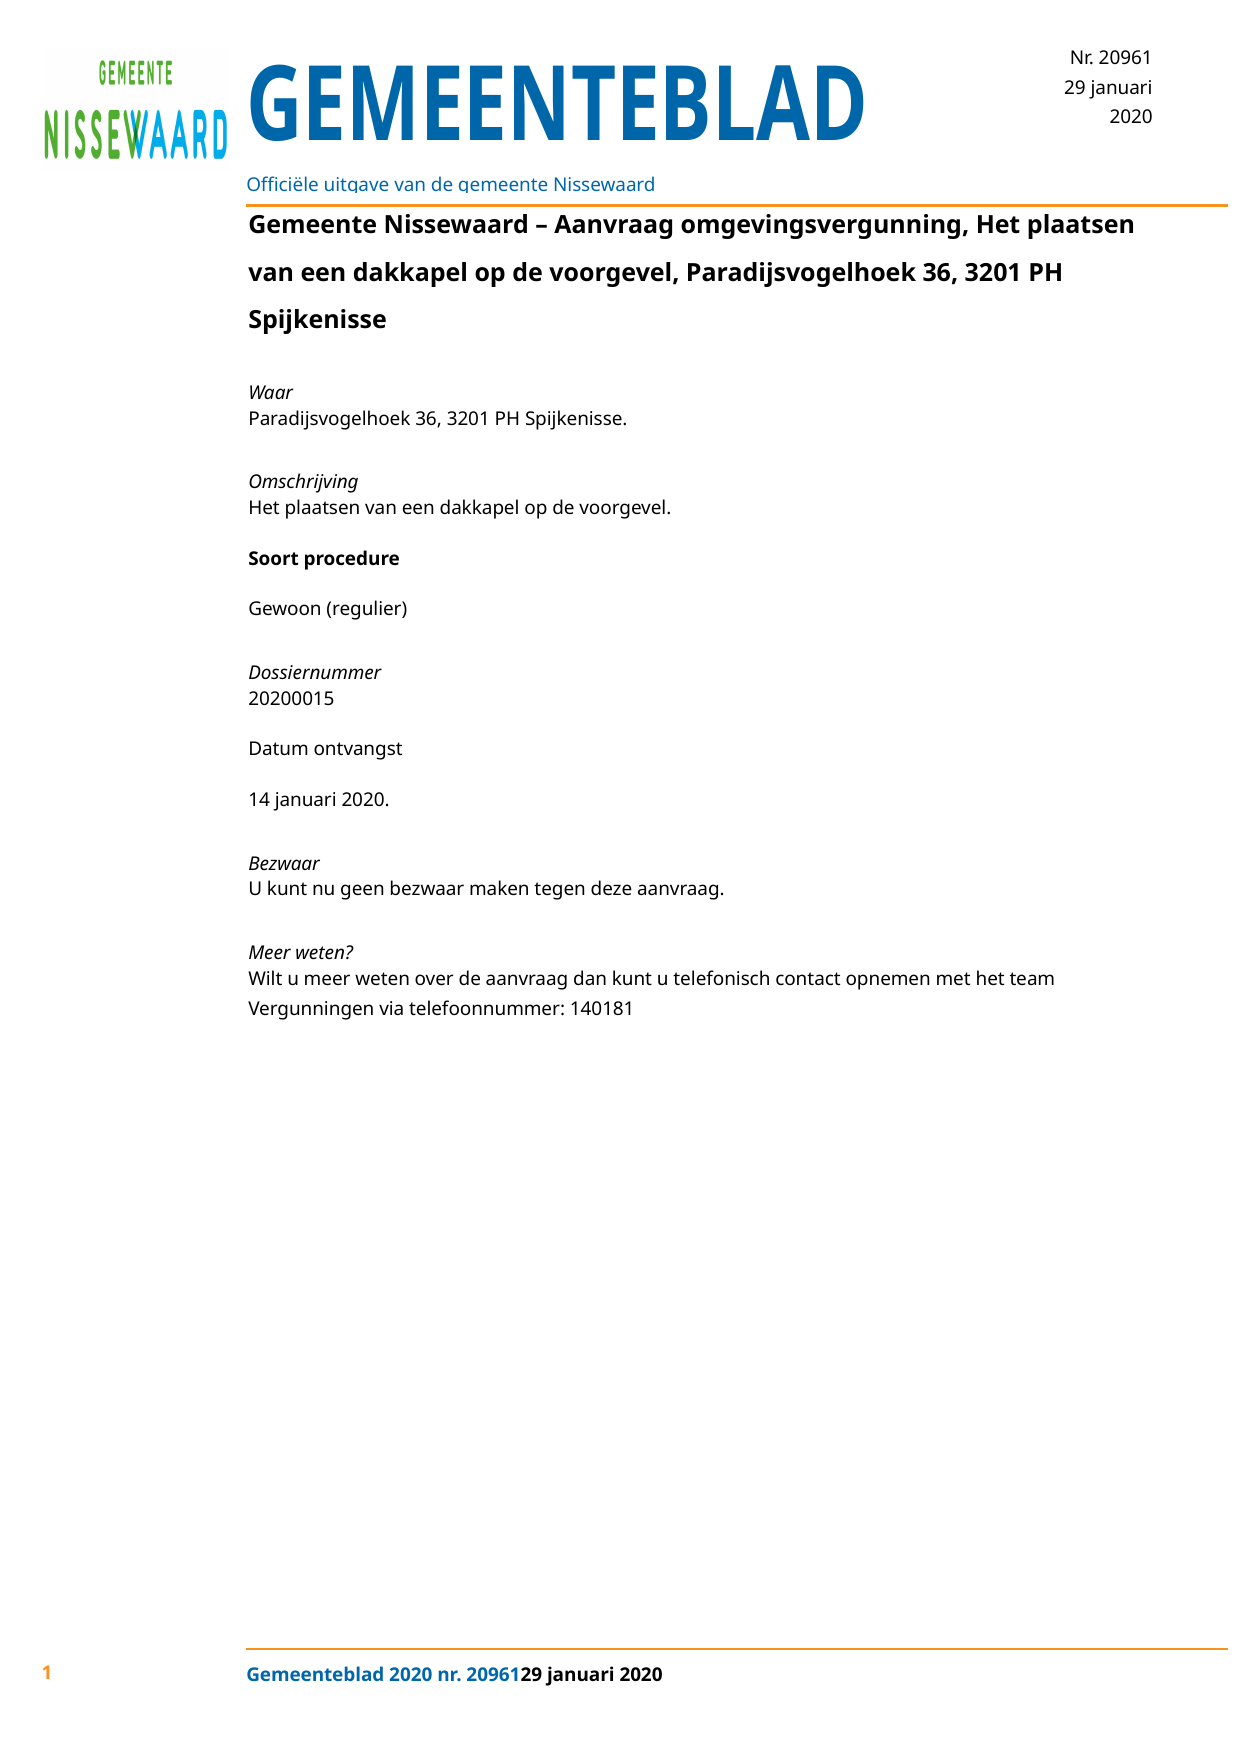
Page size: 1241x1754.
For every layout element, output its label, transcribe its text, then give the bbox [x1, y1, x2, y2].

text Wilt u meer weten over de aanvraag dan kunt u telefonisch contact opnemen met het team Vergunningen via telefoonnummer: 140181 [248, 965, 1152, 1021]
text Meer weten? [248, 939, 1152, 965]
text 14 januari 2020. [248, 786, 1152, 812]
text Omschrijving [248, 469, 1152, 494]
text Gewoon (regulier) [248, 595, 1152, 621]
text Waar [248, 379, 1152, 405]
text Gemeente Nissewaard – Aanvraag omgevingsvergunning, Het plaatsen van een dakkapel op de voorgevel, Paradijsvogelhoek 36, 3201 PH Spijkenisse [248, 207, 1152, 336]
picture [41, 47, 231, 172]
text Het plaatsen van een dakkapel op de voorgevel. [248, 494, 1152, 520]
text 20200015 [248, 685, 1152, 711]
text Datum ontvangst [248, 735, 1152, 761]
text Bezwaar [248, 850, 1152, 876]
text U kunt nu geen bezwaar maken tegen deze aanvraag. [248, 876, 1152, 901]
text Paradijsvogelhoek 36, 3201 PH Spijkenisse. [248, 405, 1152, 431]
text Dossiernummer [248, 659, 1152, 685]
text Soort procedure [248, 545, 1152, 571]
